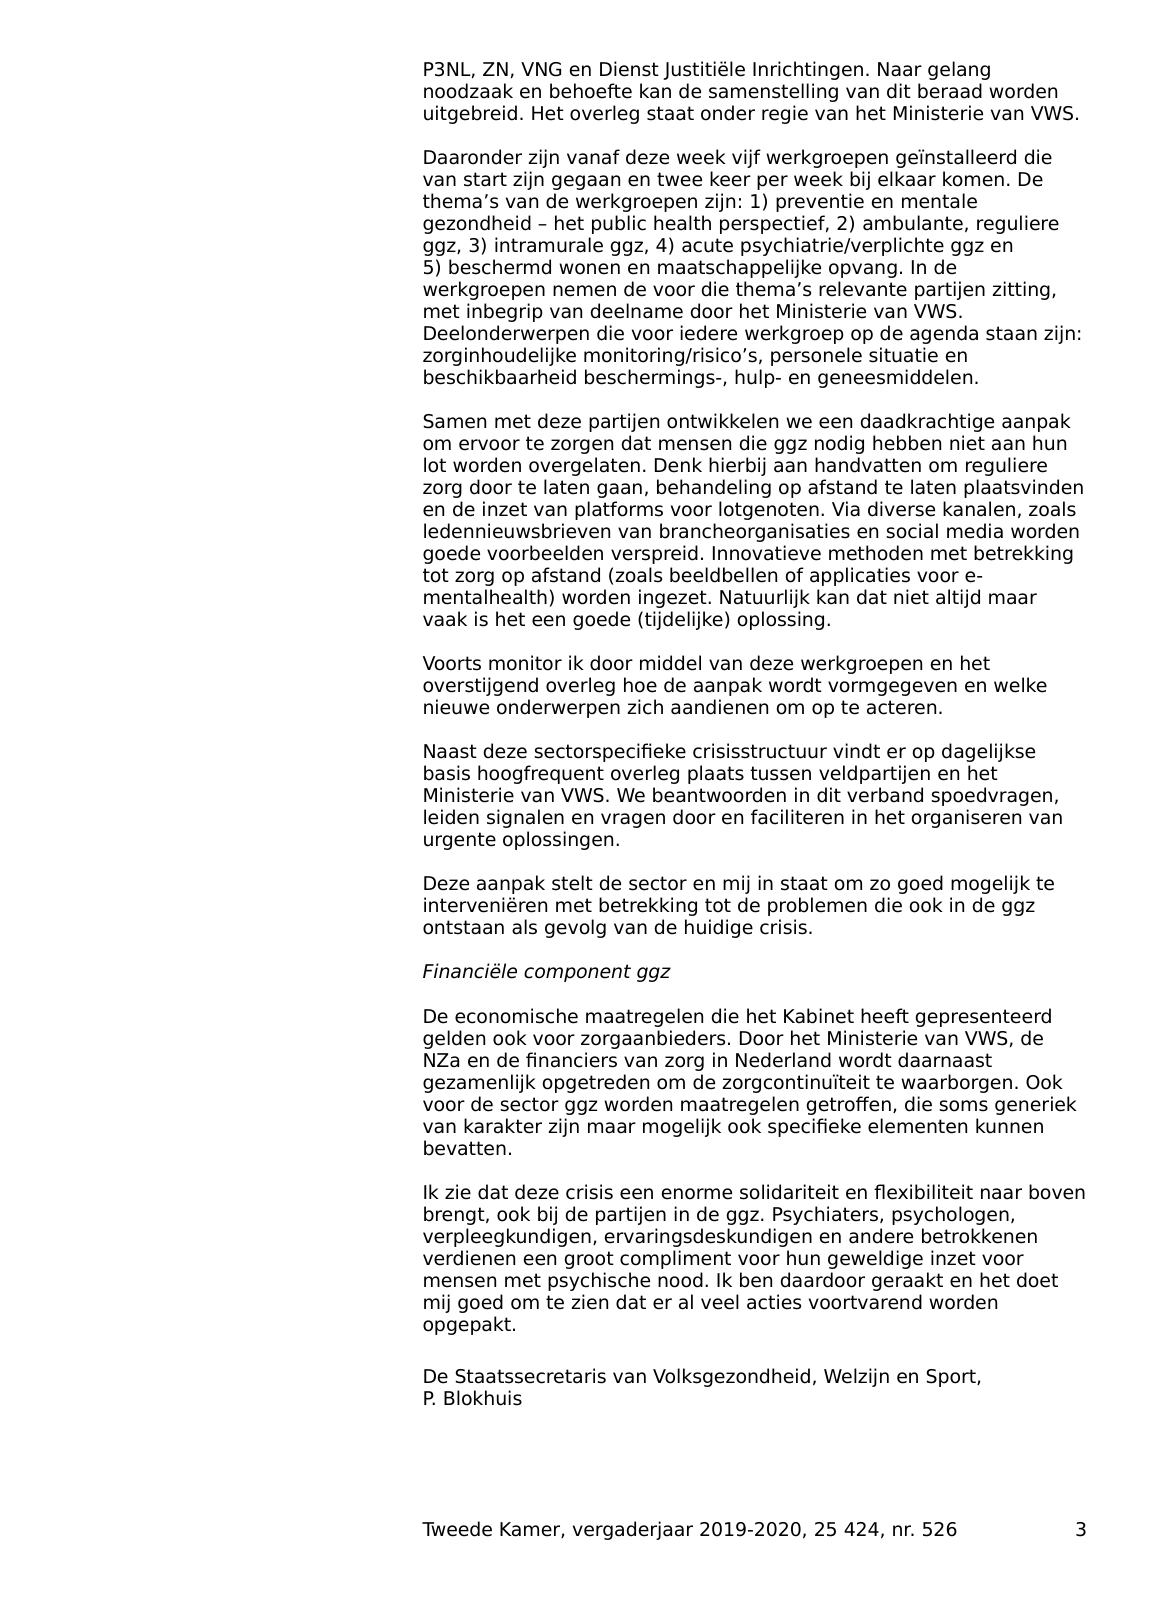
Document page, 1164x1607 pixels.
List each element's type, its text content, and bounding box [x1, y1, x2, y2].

text Samen met deze partijen ontwikkelen we een daadkrachtige aanpak om ervoor te zorgen dat mensen die ggz nodig hebben niet aan hun lot worden overgelaten. Denk hierbij aan handvatten om reguliere zorg door te laten gaan, behandeling op afstand te laten plaatsvinden en de inzet van platforms voor lotgenoten. Via diverse kanalen, zoals ledennieuwsbrieven van brancheorganisaties en social media worden goede voorbeelden verspreid. Innovatieve methoden met betrekking tot zorg op afstand (zoals beeldbellen of applicaties voor e-mentalhealth) worden ingezet. Natuurlijk kan dat niet altijd maar vaak is het een goede (tijdelijke) oplossing. [422, 411, 1087, 631]
text P3NL, ZN, VNG en Dienst Justitiële Inrichtingen. Naar gelang noodzaak en behoefte kan de samenstelling van dit beraad worden uitgebreid. Het overleg staat onder regie van het Ministerie van VWS. [422, 59, 1087, 125]
text Ik zie dat deze crisis een enorme solidariteit en flexibiliteit naar boven brengt, ook bij de partijen in de ggz. Psychiaters, psychologen, verpleegkundigen, ervaringsdeskundigen en andere betrokkenen verdienen een groot compliment voor hun geweldige inzet voor mensen met psychische nood. Ik ben daardoor geraakt en het doet mij goed om te zien dat er al veel acties voortvarend worden opgepakt. [422, 1182, 1087, 1336]
subtitle Financiële component ggz [422, 961, 1087, 983]
text Naast deze sectorspecifieke crisisstructuur vindt er op dagelijkse basis hoogfrequent overleg plaats tussen veldpartijen en het Ministerie van VWS. We beantwoorden in dit verband spoedvragen, leiden signalen en vragen door en faciliteren in het organiseren van urgente oplossingen. [422, 741, 1087, 851]
text Deze aanpak stelt de sector en mij in staat om zo goed mogelijk te interveniëren met betrekking tot de problemen die ook in de ggz ontstaan als gevolg van de huidige crisis. [422, 873, 1087, 939]
text De economische maatregelen die het Kabinet heeft gepresenteerd gelden ook voor zorgaanbieders. Door het Ministerie van VWS, de NZa en de financiers van zorg in Nederland wordt daarnaast gezamenlijk opgetreden om de zorgcontinuïteit te waarborgen. Ook voor de sector ggz worden maatregelen getroffen, die soms generiek van karakter zijn maar mogelijk ook specifieke elementen kunnen bevatten. [422, 1006, 1087, 1159]
text Daaronder zijn vanaf deze week vijf werkgroepen geïnstalleerd die van start zijn gegaan en twee keer per week bij elkaar komen. De thema’s van de werkgroepen zijn: 1) preventie en mentale gezondheid – het public health perspectief, 2) ambulante, reguliere ggz, 3) intramurale ggz, 4) acute psychiatrie/verplichte ggz en 5) beschermd wonen en maatschappelijke opvang. In de werkgroepen nemen de voor die thema’s relevante partijen zitting, met inbegrip van deelname door het Ministerie van VWS. Deelonderwerpen die voor iedere werkgroep op de agenda staan zijn: zorginhoudelijke monitoring/risico’s, personele situatie en beschikbaarheid beschermings-, hulp- en geneesmiddelen. [422, 147, 1087, 389]
text Voorts monitor ik door middel van deze werkgroepen en het overstijgend overleg hoe de aanpak wordt vormgegeven en welke nieuwe onderwerpen zich aandienen om op te acteren. [422, 653, 1087, 719]
text De Staatssecretaris van Volksgezondheid, Welzijn en Sport, P. Blokhuis [422, 1366, 1087, 1409]
